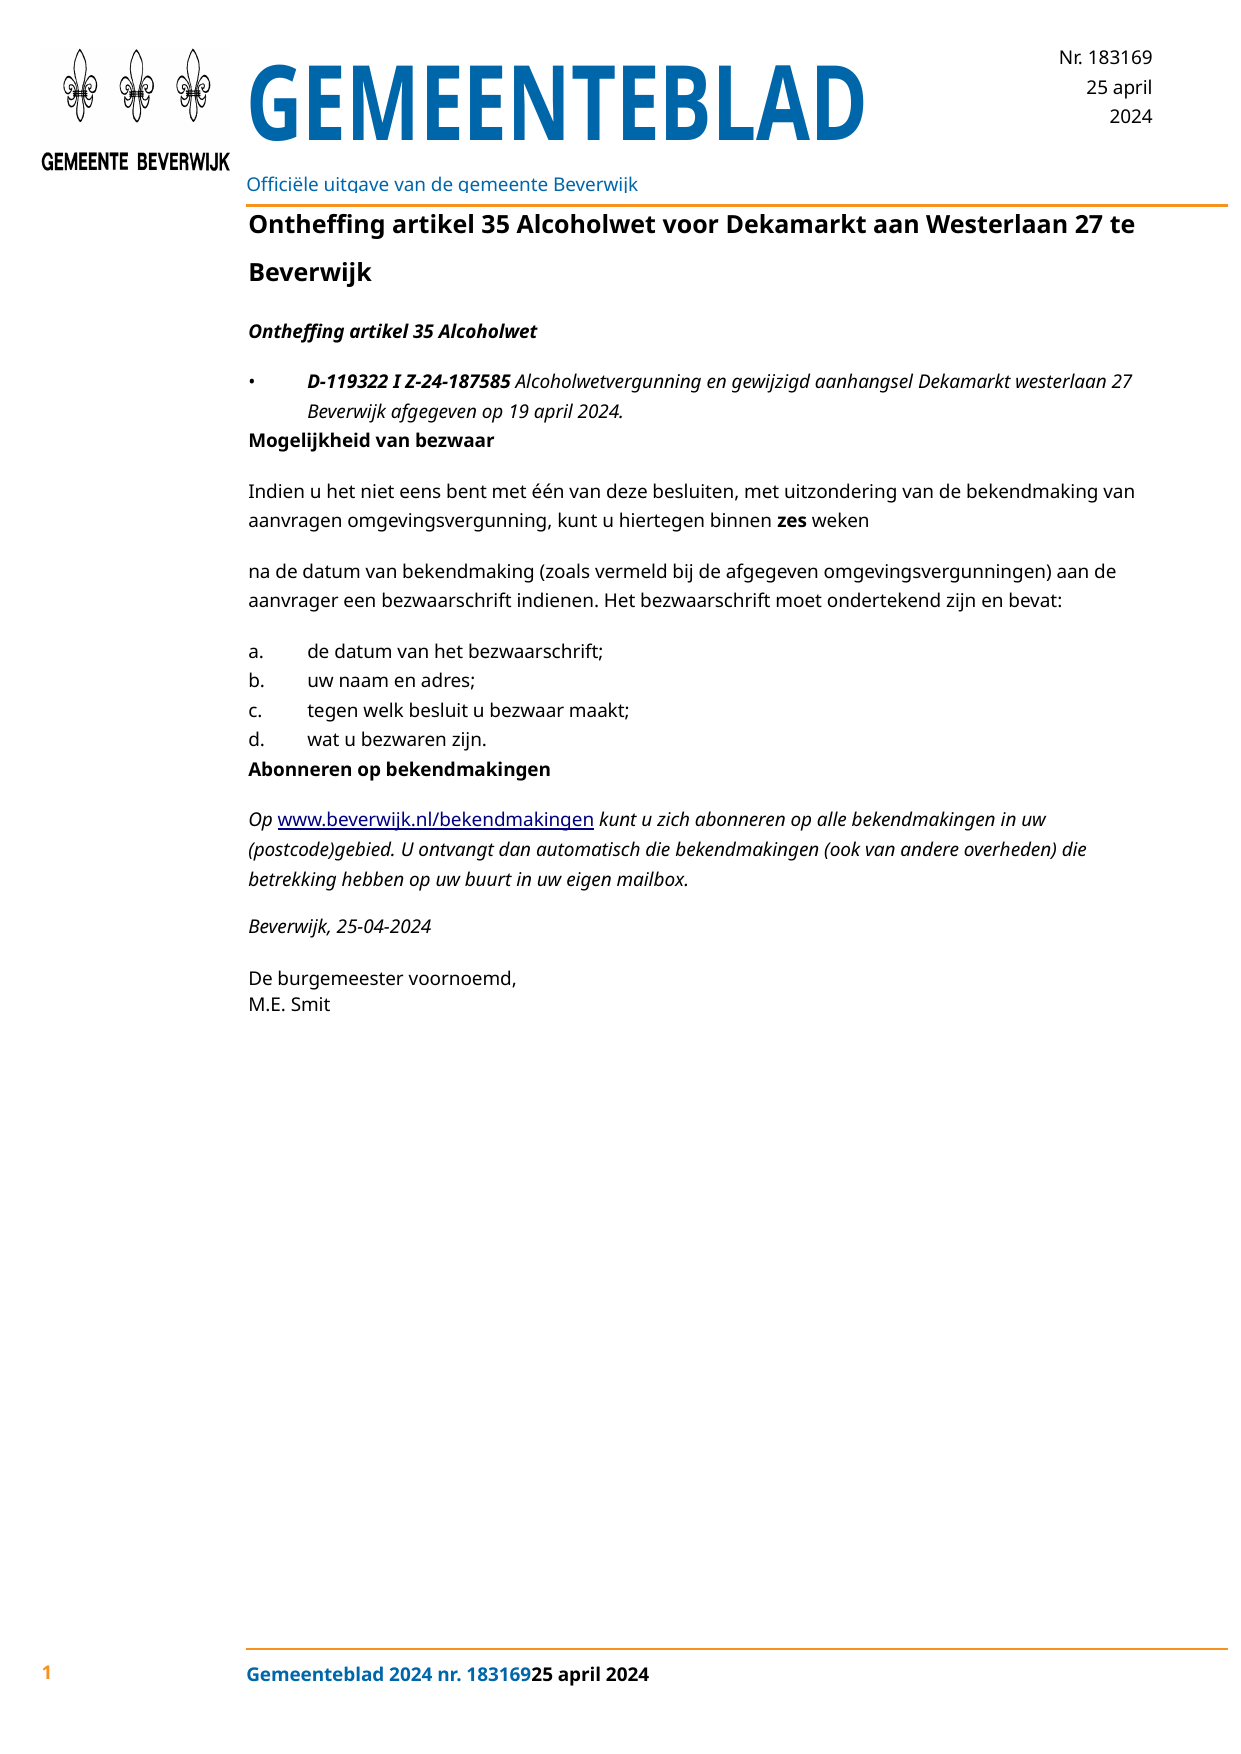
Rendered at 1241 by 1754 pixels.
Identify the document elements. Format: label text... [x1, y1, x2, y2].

list tegen welk besluit u bezwaar maakt; [248, 697, 1152, 723]
list wat u bezwaren zijn. [248, 727, 1152, 752]
text na de datum van bekendmaking (zoals vermeld bij de afgegeven omgevingsvergunningen) aan de aanvrager een bezwaarschrift indienen. Het bezwaarschrift moet ondertekend zijn en bevat: [248, 558, 1152, 613]
text Beverwijk, 25-04-2024 [248, 914, 1152, 939]
text Indien u het niet eens bent met één van deze besluiten, met uitzondering van de bekendmaking van aanvragen omgevingsvergunning, kunt u hiertegen binnen zes weken [248, 478, 1152, 533]
text M.E. Smit [248, 991, 1152, 1017]
picture [41, 47, 231, 172]
text Op www.beverwijk.nl/bekendmakingen kunt u zich abonneren op alle bekendmakingen in uw (postcode)gebied. U ontvangt dan automatisch die bekendmakingen (ook van andere overheden) die betrekking hebben op uw buurt in uw eigen mailbox. [248, 807, 1152, 892]
text De burgemeester voornoemd, [248, 965, 1152, 991]
text Mogelijkheid van bezwaar [248, 427, 1152, 453]
text Ontheffing artikel 35 Alcoholwet [248, 318, 1152, 344]
list uw naam en adres; [248, 667, 1152, 693]
text Ontheffing artikel 35 Alcoholwet voor Dekamarkt aan Westerlaan 27 te Beverwijk [248, 207, 1152, 288]
text Abonneren op bekendmakingen [248, 756, 1152, 782]
list D-119322 I Z-24-187585 Alcoholwetvergunning en gewijzigd aanhangsel Dekamarkt westerlaan 27 Beverwijk afgegeven op 19 april 2024. [248, 368, 1152, 424]
list de datum van het bezwaarschrift; [248, 638, 1152, 664]
